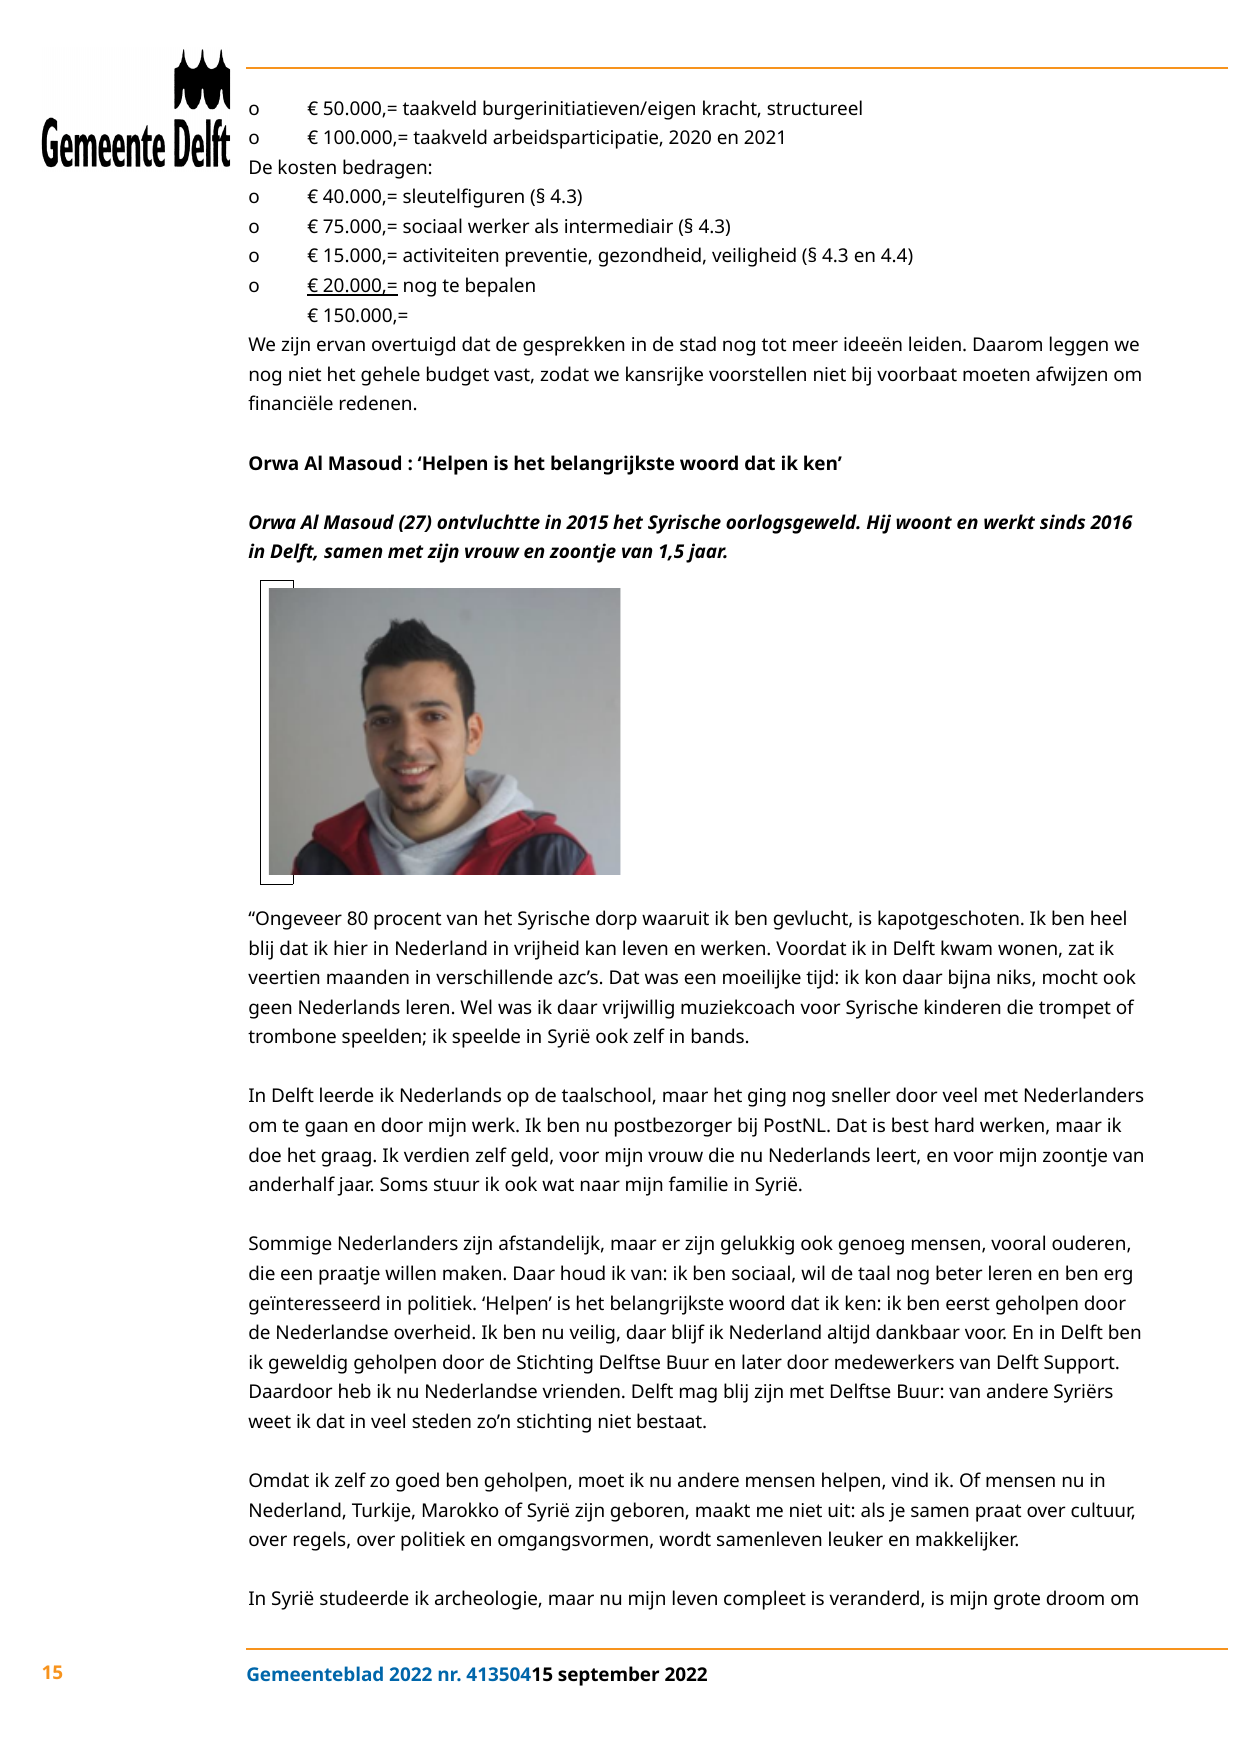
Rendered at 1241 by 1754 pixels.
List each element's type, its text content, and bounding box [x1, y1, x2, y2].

list € 150.000,= [248, 302, 1152, 328]
text In Syrië studeerde ik archeologie, maar nu mijn leven compleet is veranderd, is mijn grote droom om [248, 1586, 1152, 1611]
text Omdat ik zelf zo goed ben geholpen, moet ik nu andere mensen helpen, vind ik. Of mensen nu in Nederland, Turkije, Marokko of Syrië zijn geboren, maakt me niet uit: als je samen praat over cultuur, over regels, over politiek en omgangsvormen, wordt samenleven leuker en makkelijker. [248, 1467, 1152, 1552]
text We zijn ervan overtuigd dat de gesprekken in de stad nog tot meer ideeën leiden. Daarom leggen we nog niet het gehele budget vast, zodat we kansrijke voorstellen niet bij voorbaat moeten afwijzen om financiële redenen. [248, 331, 1152, 416]
picture [268, 588, 624, 875]
text In Delft leerde ik Nederlands op de taalschool, maar het ging nog sneller door veel met Nederlanders om te gaan en door mijn werk. Ik ben nu postbezorger bij PostNL. Dat is best hard werken, maar ik doe het graag. Ik verdien zelf geld, voor mijn vrouw die nu Nederlands leert, en voor mijn zoontje van anderhalf jaar. Soms stuur ik ook wat naar mijn familie in Syrië. [248, 1083, 1152, 1197]
list € 40.000,= sleutelfiguren (§ 4.3) [248, 183, 1152, 209]
list € 100.000,= taakveld arbeidsparticipatie, 2020 en 2021 [248, 124, 1152, 150]
list € 50.000,= taakveld burgerinitiatieven/eigen kracht, structureel [248, 95, 1152, 121]
text De kosten bedragen: [248, 154, 1152, 180]
list € 15.000,= activiteiten preventie, gezondheid, veiligheid (§ 4.3 en 4.4) [248, 243, 1152, 268]
list € 75.000,= sociaal werker als intermediair (§ 4.3) [248, 213, 1152, 239]
list € 20.000,= nog te bepalen [248, 272, 1152, 298]
text “Ongeveer 80 procent van het Syrische dorp waaruit ik ben gevlucht, is kapotgeschoten. Ik ben heel blij dat ik hier in Nederland in vrijheid kan leven en werken. Voordat ik in Delft kwam wonen, zat ik veertien maanden in verschillende azc’s. Dat was een moeilijke tijd: ik kon daar bijna niks, mocht ook geen Nederlands leren. Wel was ik daar vrijwillig muziekcoach voor Syrische kinderen die trompet of trombone speelden; ik speelde in Syrië ook zelf in bands. [248, 905, 1152, 1049]
picture [41, 47, 231, 172]
text Orwa Al Masoud : ‘Helpen is het belangrijkste woord dat ik ken’ [248, 450, 1152, 476]
text Sommige Nederlanders zijn afstandelijk, maar er zijn gelukkig ook genoeg mensen, vooral ouderen, die een praatje willen maken. Daar houd ik van: ik ben sociaal, wil de taal nog beter leren en ben erg geïnteresseerd in politiek. ‘Helpen’ is het belangrijkste woord dat ik ken: ik ben eerst geholpen door de Nederlandse overheid. Ik ben nu veilig, daar blijf ik Nederland altijd dankbaar voor. En in Delft ben ik geweldig geholpen door de Stichting Delftse Buur en later door medewerkers van Delft Support. Daardoor heb ik nu Nederlandse vrienden. Delft mag blij zijn met Delftse Buur: van andere Syriërs weet ik dat in veel steden zo’n stichting niet bestaat. [248, 1231, 1152, 1434]
text Orwa Al Masoud (27) ontvluchtte in 2015 het Syrische oorlogsgeweld. Hij woont en werkt sinds 2016 in Delft, samen met zijn vrouw en zoontje van 1,5 jaar. [248, 509, 1152, 564]
